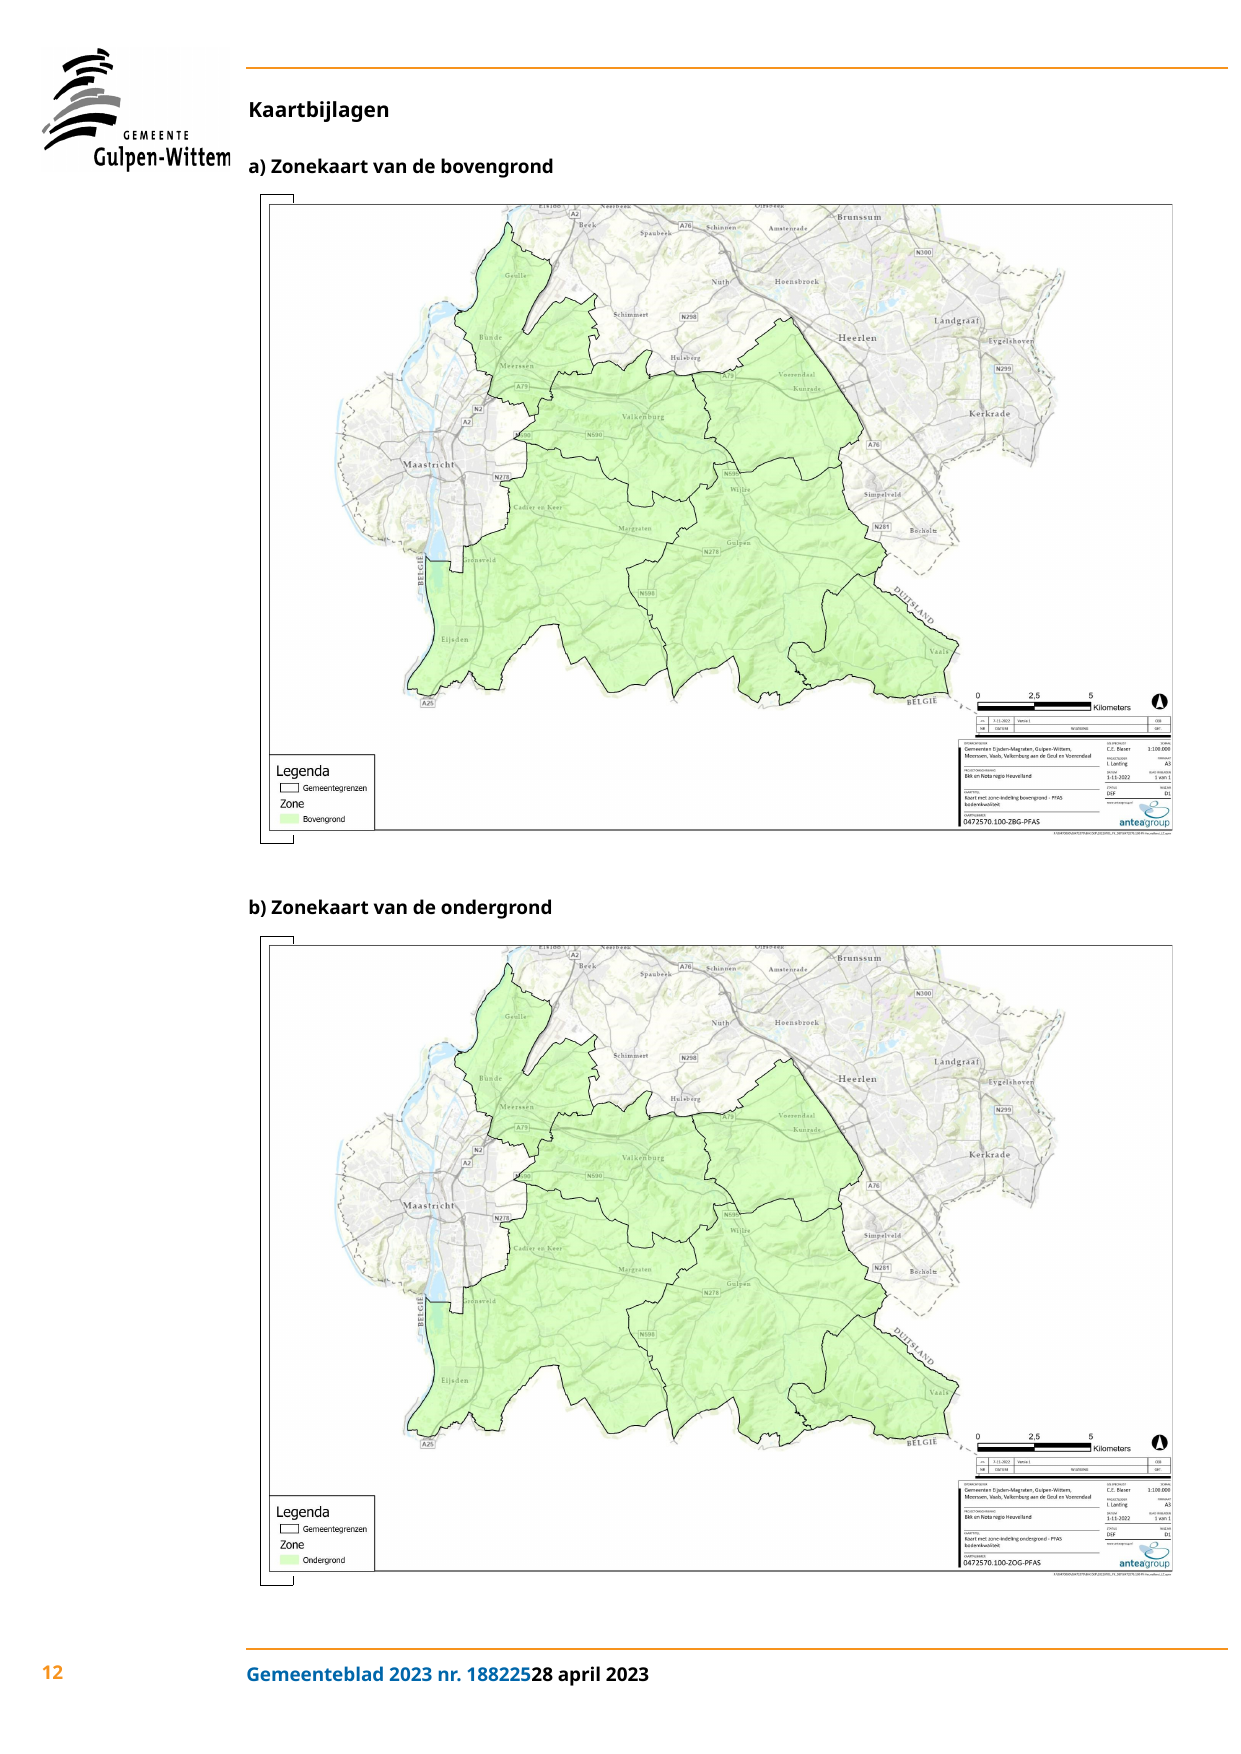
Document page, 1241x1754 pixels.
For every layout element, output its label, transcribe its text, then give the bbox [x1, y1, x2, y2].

picture [268, 944, 1173, 1576]
text b) Zonekaart van de ondergrond [248, 894, 1152, 920]
picture [268, 203, 1173, 835]
picture [41, 47, 231, 172]
text a) Zonekaart van de bovengrond [248, 153, 1152, 179]
text Kaartbijlagen [248, 95, 1152, 123]
